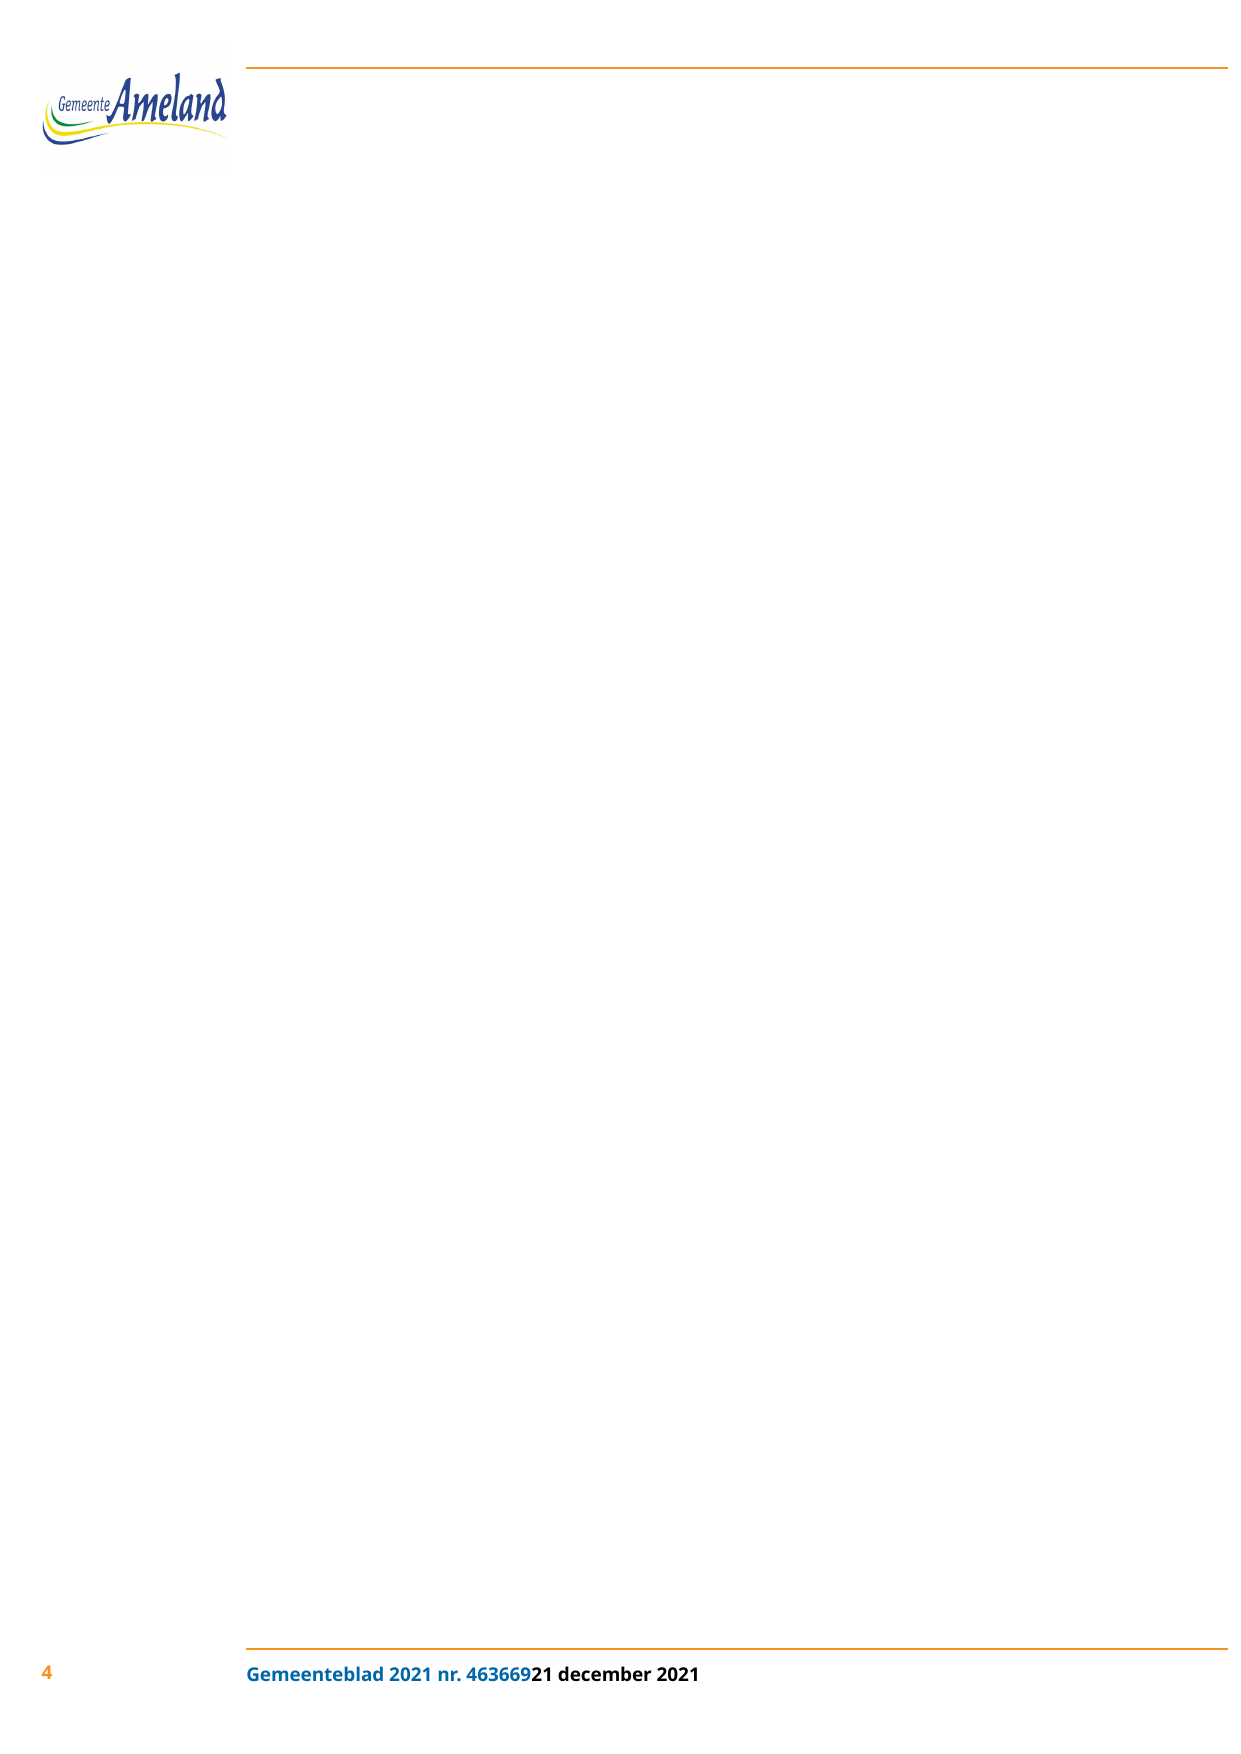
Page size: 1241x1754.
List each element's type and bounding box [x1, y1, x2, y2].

picture [41, 47, 231, 172]
